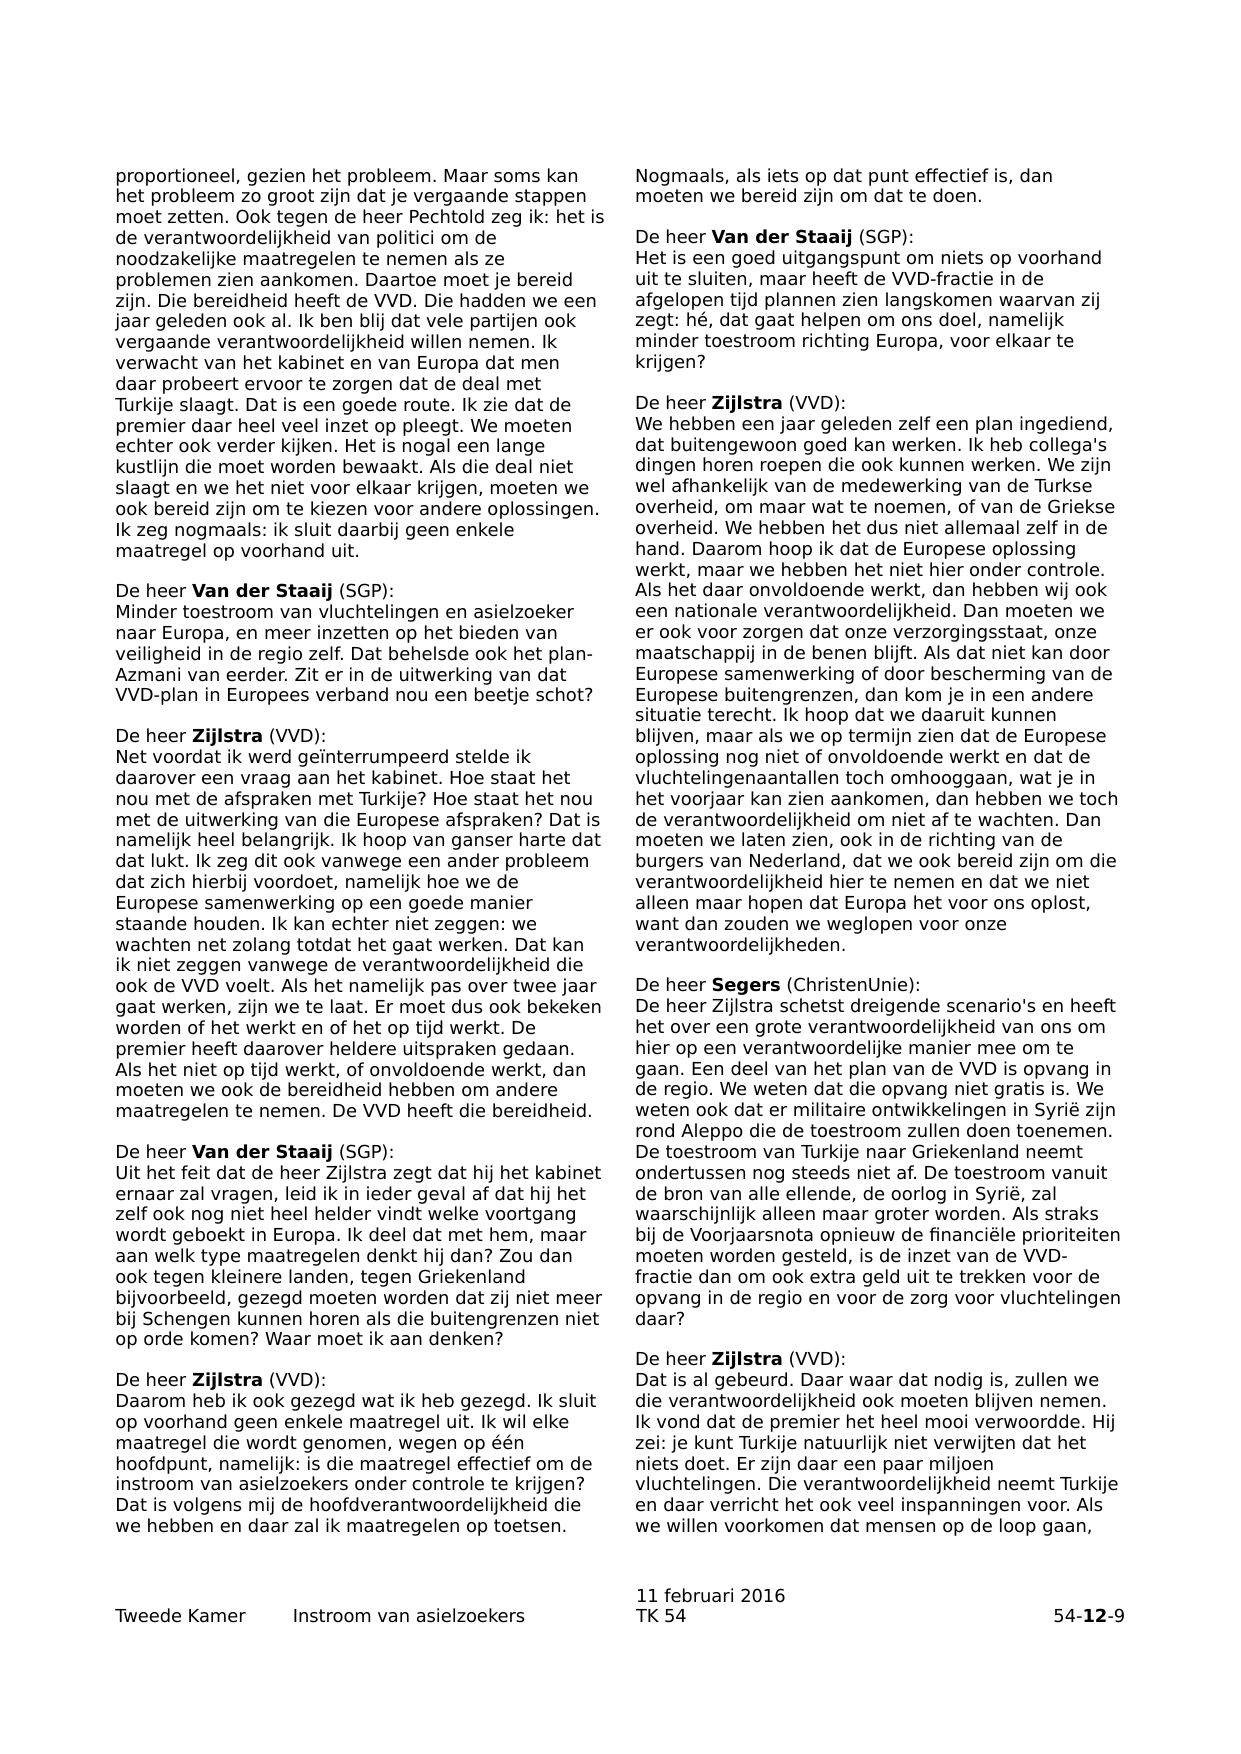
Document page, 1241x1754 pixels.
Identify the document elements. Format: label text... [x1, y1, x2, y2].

text Minder toestroom van vluchtelingen en asielzoeker naar Europa, en meer inzetten op het bieden van veiligheid in de regio zelf. Dat behelsde ook het plan-Azmani van eerder. Zit er in de uitwerking van dat VVD-plan in Europees verband nou een beetje schot? [115, 602, 605, 706]
text Het is een goed uitgangspunt om niets op voorhand uit te sluiten, maar heeft de VVD-fractie in de afgelopen tijd plannen zien langskomen waarvan zij zegt: hé, dat gaat helpen om ons doel, namelijk minder toestroom richting Europa, voor elkaar te krijgen? [635, 248, 1125, 373]
text De heer Van der Staaij (SGP): [115, 1142, 605, 1162]
text Nogmaals, als iets op dat punt effectief is, dan moeten we bereid zijn om dat te doen. [635, 165, 1125, 207]
text Uit het feit dat de heer Zijlstra zegt dat hij het kabinet ernaar zal vragen, leid ik in ieder geval af dat hij het zelf ook nog niet heel helder vindt welke voortgang wordt geboekt in Europa. Ik deel dat met hem, maar aan welk type maatregelen denkt hij dan? Zou dan ook tegen kleinere landen, tegen Griekenland bijvoorbeeld, gezegd moeten worden dat zij niet meer bij Schengen kunnen horen als die buitengrenzen niet op orde komen? Waar moet ik aan denken? [115, 1162, 605, 1350]
text De heer Zijlstra (VVD): [635, 393, 1125, 413]
text Daarom heb ik ook gezegd wat ik heb gezegd. Ik sluit op voorhand geen enkele maatregel uit. Ik wil elke maatregel die wordt genomen, wegen op één hoofdpunt, namelijk: is die maatregel effectief om de instroom van asielzoekers onder controle te krijgen? Dat is volgens mij de hoofdverantwoordelijkheid die we hebben en daar zal ik maatregelen op toetsen. [115, 1391, 605, 1537]
text proportioneel, gezien het probleem. Maar soms kan het probleem zo groot zijn dat je vergaande stappen moet zetten. Ook tegen de heer Pechtold zeg ik: het is de verantwoordelijkheid van politici om de noodzakelijke maatregelen te nemen als ze problemen zien aankomen. Daartoe moet je bereid zijn. Die bereidheid heeft de VVD. Die hadden we een jaar geleden ook al. Ik ben blij dat vele partijen ook vergaande verantwoordelijkheid willen nemen. Ik verwacht van het kabinet en van Europa dat men daar probeert ervoor te zorgen dat de deal met Turkije slaagt. Dat is een goede route. Ik zie dat de premier daar heel veel inzet op pleegt. We moeten echter ook verder kijken. Het is nogal een lange kustlijn die moet worden bewaakt. Als die deal niet slaagt en we het niet voor elkaar krijgen, moeten we ook bereid zijn om te kiezen voor andere oplossingen. Ik zeg nogmaals: ik sluit daarbij geen enkele maatregel op voorhand uit. [115, 165, 605, 561]
text Dat is al gebeurd. Daar waar dat nodig is, zullen we die verantwoordelijkheid ook moeten blijven nemen. Ik vond dat de premier het heel mooi verwoordde. Hij zei: je kunt Turkije natuurlijk niet verwijten dat het niets doet. Er zijn daar een paar miljoen vluchtelingen. Die verantwoordelijkheid neemt Turkije en daar verricht het ook veel inspanningen voor. Als we willen voorkomen dat mensen op de loop gaan, [635, 1370, 1125, 1537]
text De heer Zijlstra (VVD): [115, 1370, 605, 1391]
text De heer Van der Staaij (SGP): [115, 581, 605, 602]
text De heer Zijlstra (VVD): [115, 726, 605, 747]
text De heer Zijlstra schetst dreigende scenario's en heeft het over een grote verantwoordelijkheid van ons om hier op een verantwoordelijke manier mee om te gaan. Een deel van het plan van de VVD is opvang in de regio. We weten dat die opvang niet gratis is. We weten ook dat er militaire ontwikkelingen in Syrië zijn rond Aleppo die de toestroom zullen doen toenemen. De toestroom van Turkije naar Griekenland neemt ondertussen nog steeds niet af. De toestroom vanuit de bron van alle ellende, de oorlog in Syrië, zal waarschijnlijk alleen maar groter worden. Als straks bij de Voorjaarsnota opnieuw de financiële prioriteiten moeten worden gesteld, is de inzet van de VVD-fractie dan om ook extra geld uit te trekken voor de opvang in de regio en voor de zorg voor vluchtelingen daar? [635, 996, 1125, 1329]
text Net voordat ik werd geïnterrumpeerd stelde ik daarover een vraag aan het kabinet. Hoe staat het nou met de afspraken met Turkije? Hoe staat het nou met de uitwerking van die Europese afspraken? Dat is namelijk heel belangrijk. Ik hoop van ganser harte dat dat lukt. Ik zeg dit ook vanwege een ander probleem dat zich hierbij voordoet, namelijk hoe we de Europese samenwerking op een goede manier staande houden. Ik kan echter niet zeggen: we wachten net zolang totdat het gaat werken. Dat kan ik niet zeggen vanwege de verantwoordelijkheid die ook de VVD voelt. Als het namelijk pas over twee jaar gaat werken, zijn we te laat. Er moet dus ook bekeken worden of het werkt en of het op tijd werkt. De premier heeft daarover heldere uitspraken gedaan. Als het niet op tijd werkt, of onvoldoende werkt, dan moeten we ook de bereidheid hebben om andere maatregelen te nemen. De VVD heeft die bereidheid. [115, 747, 605, 1122]
text De heer Segers (ChristenUnie): [635, 975, 1125, 996]
text We hebben een jaar geleden zelf een plan ingediend, dat buitengewoon goed kan werken. Ik heb collega's dingen horen roepen die ook kunnen werken. We zijn wel afhankelijk van de medewerking van de Turkse overheid, om maar wat te noemen, of van de Griekse overheid. We hebben het dus niet allemaal zelf in de hand. Daarom hoop ik dat de Europese oplossing werkt, maar we hebben het niet hier onder controle. Als het daar onvoldoende werkt, dan hebben wij ook een nationale verantwoordelijkheid. Dan moeten we er ook voor zorgen dat onze verzorgingsstaat, onze maatschappij in de benen blijft. Als dat niet kan door Europese samenwerking of door bescherming van de Europese buitengrenzen, dan kom je in een andere situatie terecht. Ik hoop dat we daaruit kunnen blijven, maar als we op termijn zien dat de Europese oplossing nog niet of onvoldoende werkt en dat de vluchtelingenaantallen toch omhooggaan, wat je in het voorjaar kan zien aankomen, dan hebben we toch de verantwoordelijkheid om niet af te wachten. Dan moeten we laten zien, ook in de richting van de burgers van Nederland, dat we ook bereid zijn om die verantwoordelijkheid hier te nemen en dat we niet alleen maar hopen dat Europa het voor ons oplost, want dan zouden we weglopen voor onze verantwoordelijkheden. [635, 413, 1125, 955]
text De heer Zijlstra (VVD): [635, 1349, 1125, 1370]
text De heer Van der Staaij (SGP): [635, 227, 1125, 248]
